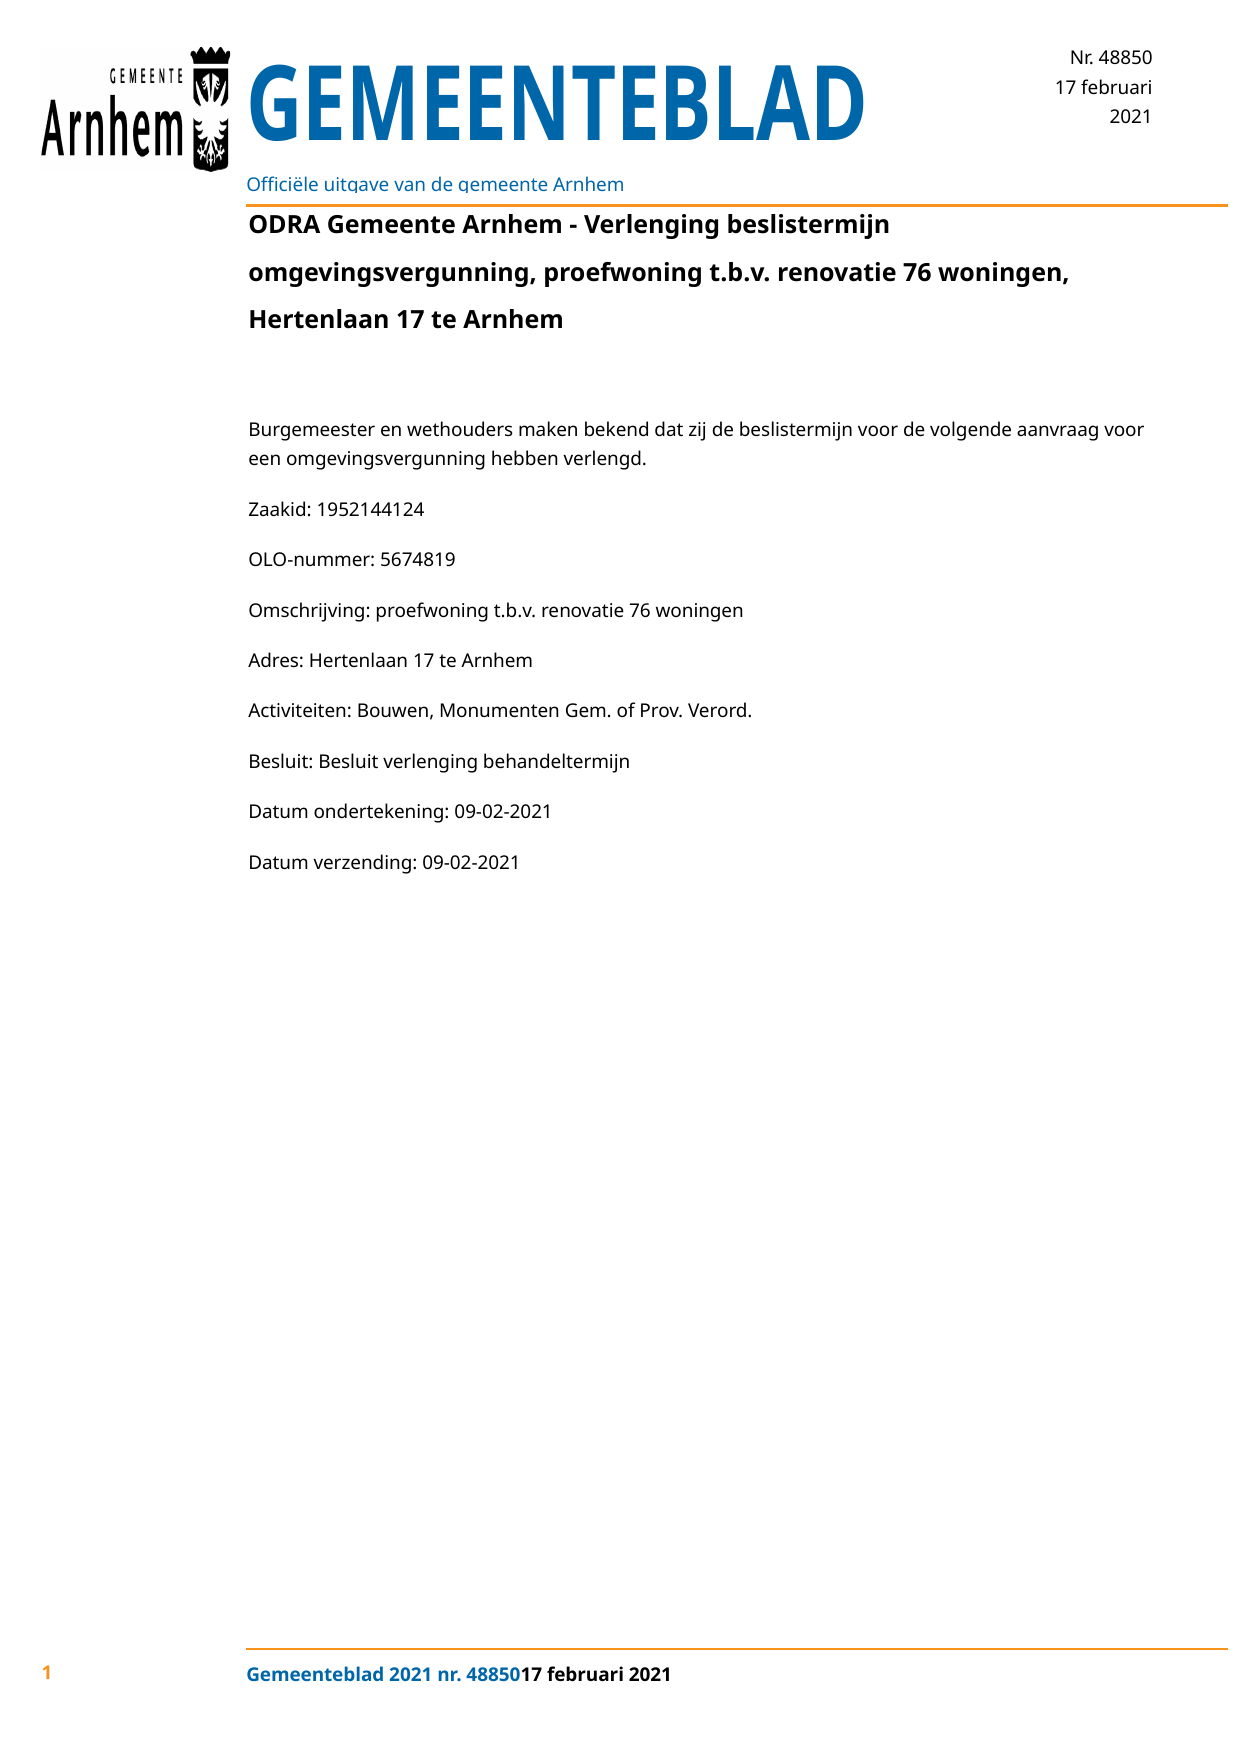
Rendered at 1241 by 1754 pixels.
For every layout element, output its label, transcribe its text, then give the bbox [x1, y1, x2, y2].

text Zaakid: 1952144124 [248, 496, 1152, 522]
text Besluit: Besluit verlenging behandeltermijn [248, 748, 1152, 774]
picture [41, 47, 231, 172]
text Datum ondertekening: 09-02-2021 [248, 798, 1152, 824]
text Omschrijving: proefwoning t.b.v. renovatie 76 woningen [248, 597, 1152, 622]
text Adres: Hertenlaan 17 te Arnhem [248, 647, 1152, 673]
text Burgemeester en wethouders maken bekend dat zij de beslistermijn voor de volgende aanvraag voor een omgevingsvergunning hebben verlengd. [248, 416, 1152, 471]
text Datum verzending: 09-02-2021 [248, 849, 1152, 874]
text OLO-nummer: 5674819 [248, 546, 1152, 572]
text ODRA Gemeente Arnhem - Verlenging beslistermijn omgevingsvergunning, proefwoning t.b.v. renovatie 76 woningen, Hertenlaan 17 te Arnhem [248, 207, 1152, 336]
text Activiteiten: Bouwen, Monumenten Gem. of Prov. Verord. [248, 698, 1152, 723]
